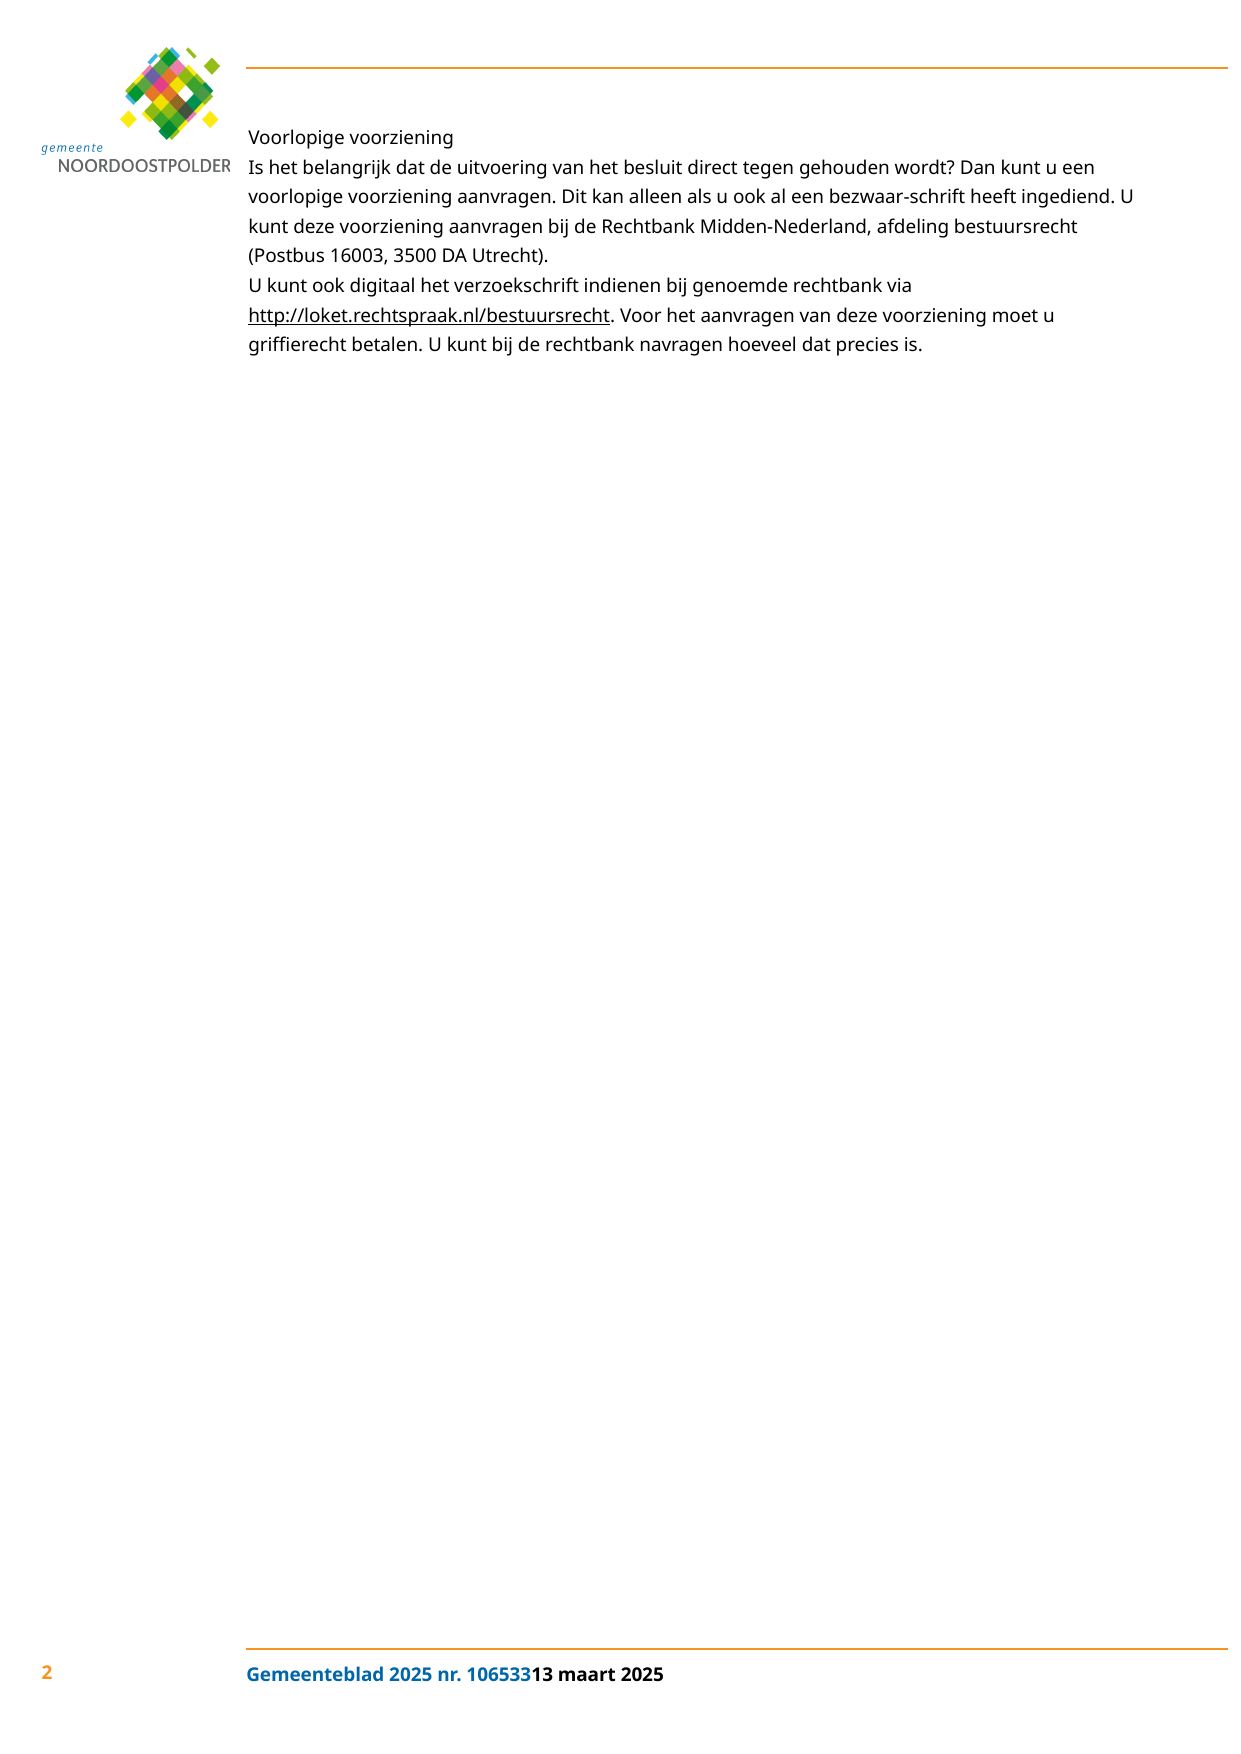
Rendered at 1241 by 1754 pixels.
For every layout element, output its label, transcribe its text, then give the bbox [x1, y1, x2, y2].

text U kunt ook digitaal het verzoekschrift indienen bij genoemde rechtbank via http://loket.rechtspraak.nl/bestuursrecht. Voor het aanvragen van deze voorziening moet u griffierecht betalen. U kunt bij de rechtbank navragen hoeveel dat precies is. [248, 272, 1152, 357]
text Voorlopige voorziening [248, 124, 1152, 150]
picture [41, 47, 231, 172]
text Is het belangrijk dat de uitvoering van het besluit direct tegen gehouden wordt? Dan kunt u een voorlopige voorziening aanvragen. Dit kan alleen als u ook al een bezwaar-schrift heeft ingediend. U kunt deze voorziening aanvragen bij de Rechtbank Midden-Nederland, afdeling bestuursrecht (Postbus 16003, 3500 DA Utrecht). [248, 154, 1152, 268]
